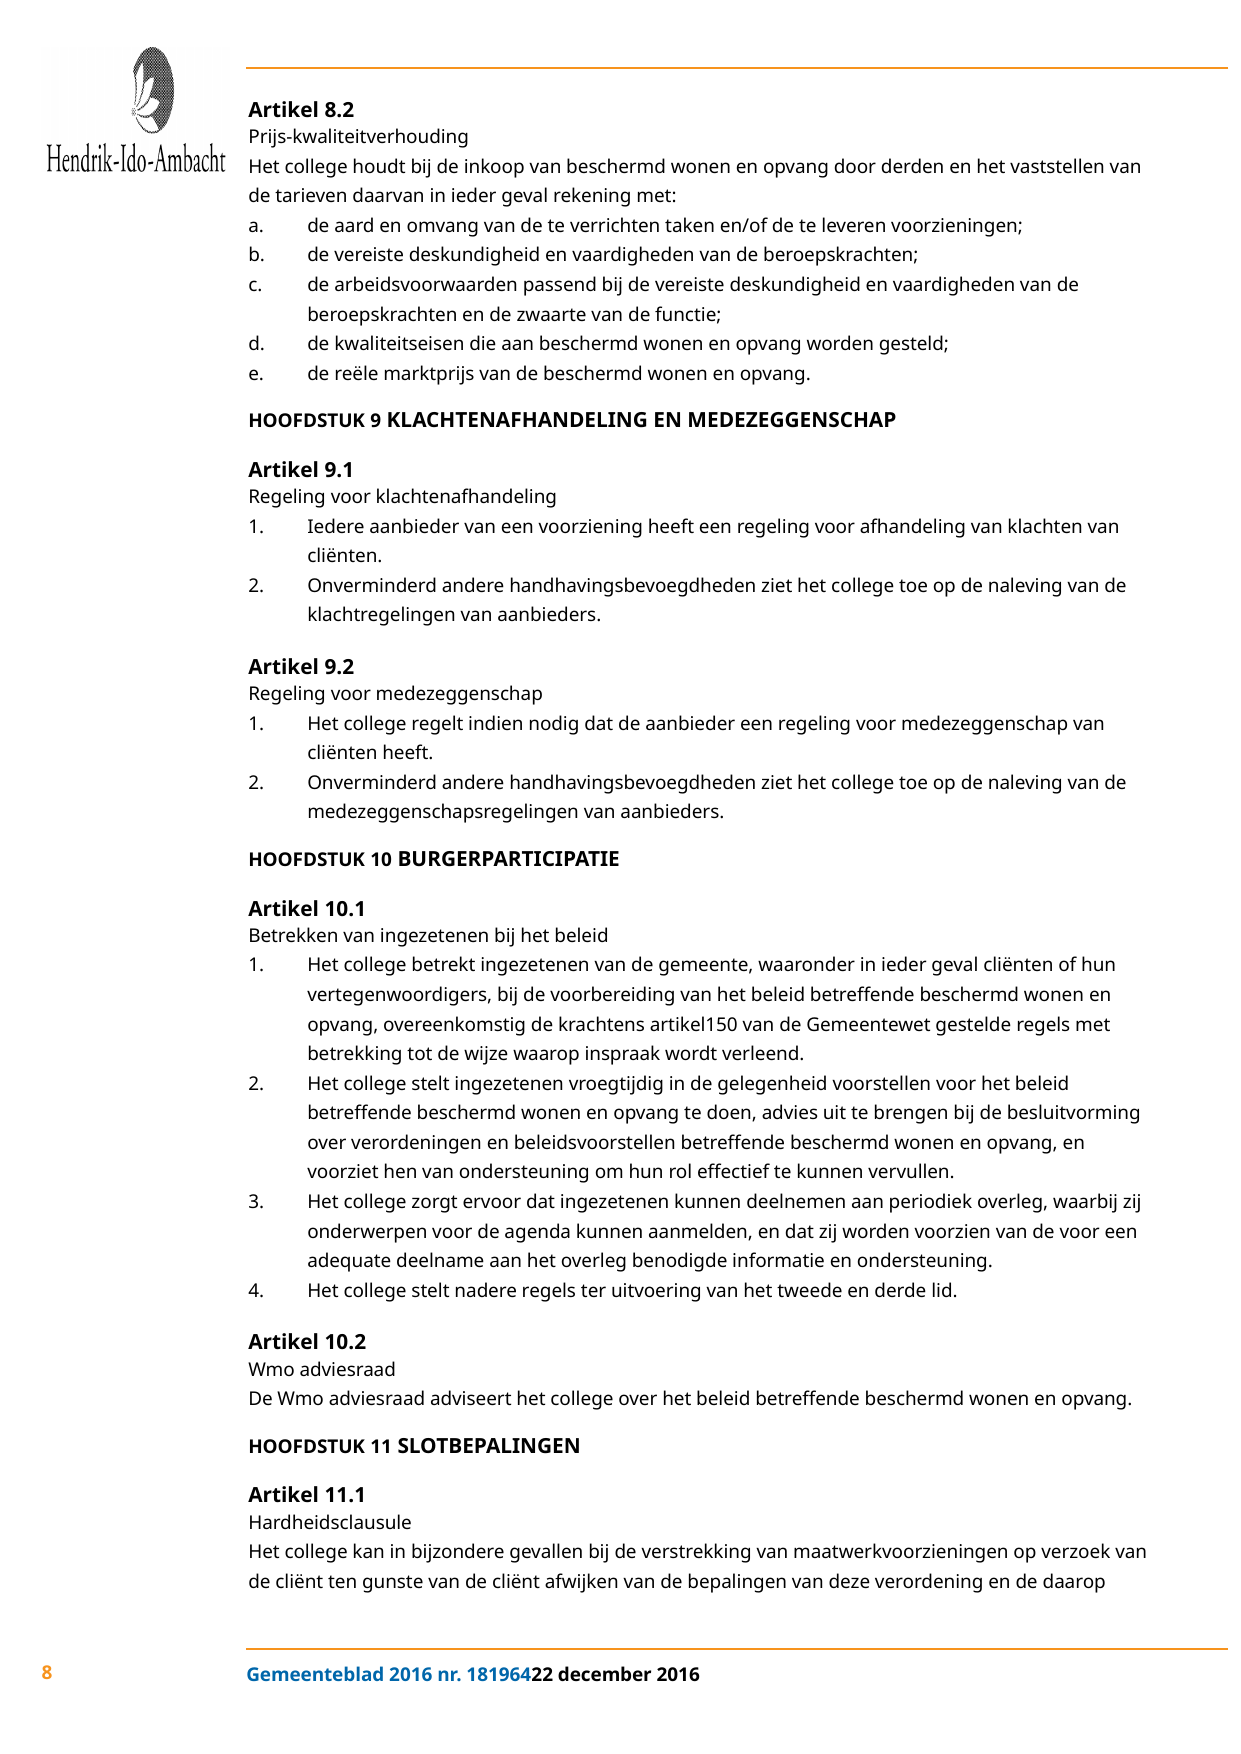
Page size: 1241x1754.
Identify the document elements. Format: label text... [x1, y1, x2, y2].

list Het college zorgt ervoor dat ingezetenen kunnen deelnemen aan periodiek overleg, waarbij zij onderwerpen voor de agenda kunnen aanmelden, en dat zij worden voorzien van de voor een adequate deelname aan het overleg benodigde informatie en ondersteuning. [248, 1188, 1152, 1273]
list de kwaliteitseisen die aan beschermd wonen en opvang worden gesteld; [248, 330, 1152, 356]
list Onverminderd andere handhavingsbevoegdheden ziet het college toe op de naleving van de klachtregelingen van aanbieders. [248, 572, 1152, 627]
text Het college kan in bijzondere gevallen bij de verstrekking van maatwerkvoorzieningen op verzoek van de cliënt ten gunste van de cliënt afwijken van de bepalingen van deze verordening en de daarop [248, 1538, 1152, 1594]
text Het college houdt bij de inkoop van beschermd wonen en opvang door derden en het vaststellen van de tarieven daarvan in ieder geval rekening met: [248, 153, 1152, 208]
text Artikel 11.1 [248, 1480, 1152, 1509]
text De Wmo adviesraad adviseert het college over het beleid betreffende beschermd wonen en opvang. [248, 1386, 1152, 1411]
text HOOFDSTUK 9 KLACHTENAFHANDELING EN MEDEZEGGENSCHAP [248, 406, 1152, 434]
text Regeling voor medezeggenschap [248, 680, 1152, 706]
list Het college stelt nadere regels ter uitvoering van het tweede en derde lid. [248, 1277, 1152, 1303]
list Het college stelt ingezetenen vroegtijdig in de gelegenheid voorstellen voor het beleid betreffende beschermd wonen en opvang te doen, advies uit te brengen bij de besluitvorming over verordeningen en beleidsvoorstellen betreffende beschermd wonen en opvang, en voorziet hen van ondersteuning om hun rol effectief te kunnen vervullen. [248, 1070, 1152, 1184]
text Artikel 8.2 [248, 95, 1152, 123]
text Artikel 9.2 [248, 652, 1152, 680]
list Het college betrekt ingezetenen van de gemeente, waaronder in ieder geval cliënten of hun vertegenwoordigers, bij de voorbereiding van het beleid betreffende beschermd wonen en opvang, overeenkomstig de krachtens artikel150 van de Gemeentewet gestelde regels met betrekking tot de wijze waarop inspraak wordt verleend. [248, 952, 1152, 1066]
list Het college regelt indien nodig dat de aanbieder een regeling voor medezeggenschap van cliënten heeft. [248, 710, 1152, 765]
text HOOFDSTUK 10 BURGERPARTICIPATIE [248, 844, 1152, 873]
text Artikel 10.2 [248, 1327, 1152, 1356]
list de reële marktprijs van de beschermd wonen en opvang. [248, 360, 1152, 386]
text Artikel 9.1 [248, 455, 1152, 483]
picture [41, 47, 231, 172]
list Iedere aanbieder van een voorziening heeft een regeling voor afhandeling van klachten van cliënten. [248, 513, 1152, 568]
text Prijs-kwaliteitverhouding [248, 123, 1152, 149]
text Betrekken van ingezetenen bij het beleid [248, 922, 1152, 948]
list Onverminderd andere handhavingsbevoegdheden ziet het college toe op de naleving van de medezeggenschapsregelingen van aanbieders. [248, 769, 1152, 824]
text Hardheidsclausule [248, 1509, 1152, 1534]
text Regeling voor klachtenafhandeling [248, 483, 1152, 509]
list de vereiste deskundigheid en vaardigheden van de beroepskrachten; [248, 242, 1152, 267]
list de arbeidsvoorwaarden passend bij de vereiste deskundigheid en vaardigheden van de beroepskrachten en de zwaarte van de functie; [248, 271, 1152, 326]
text Wmo adviesraad [248, 1356, 1152, 1382]
text HOOFDSTUK 11 SLOTBEPALINGEN [248, 1431, 1152, 1459]
text Artikel 10.1 [248, 894, 1152, 922]
list de aard en omvang van de te verrichten taken en/of de te leveren voorzieningen; [248, 212, 1152, 238]
